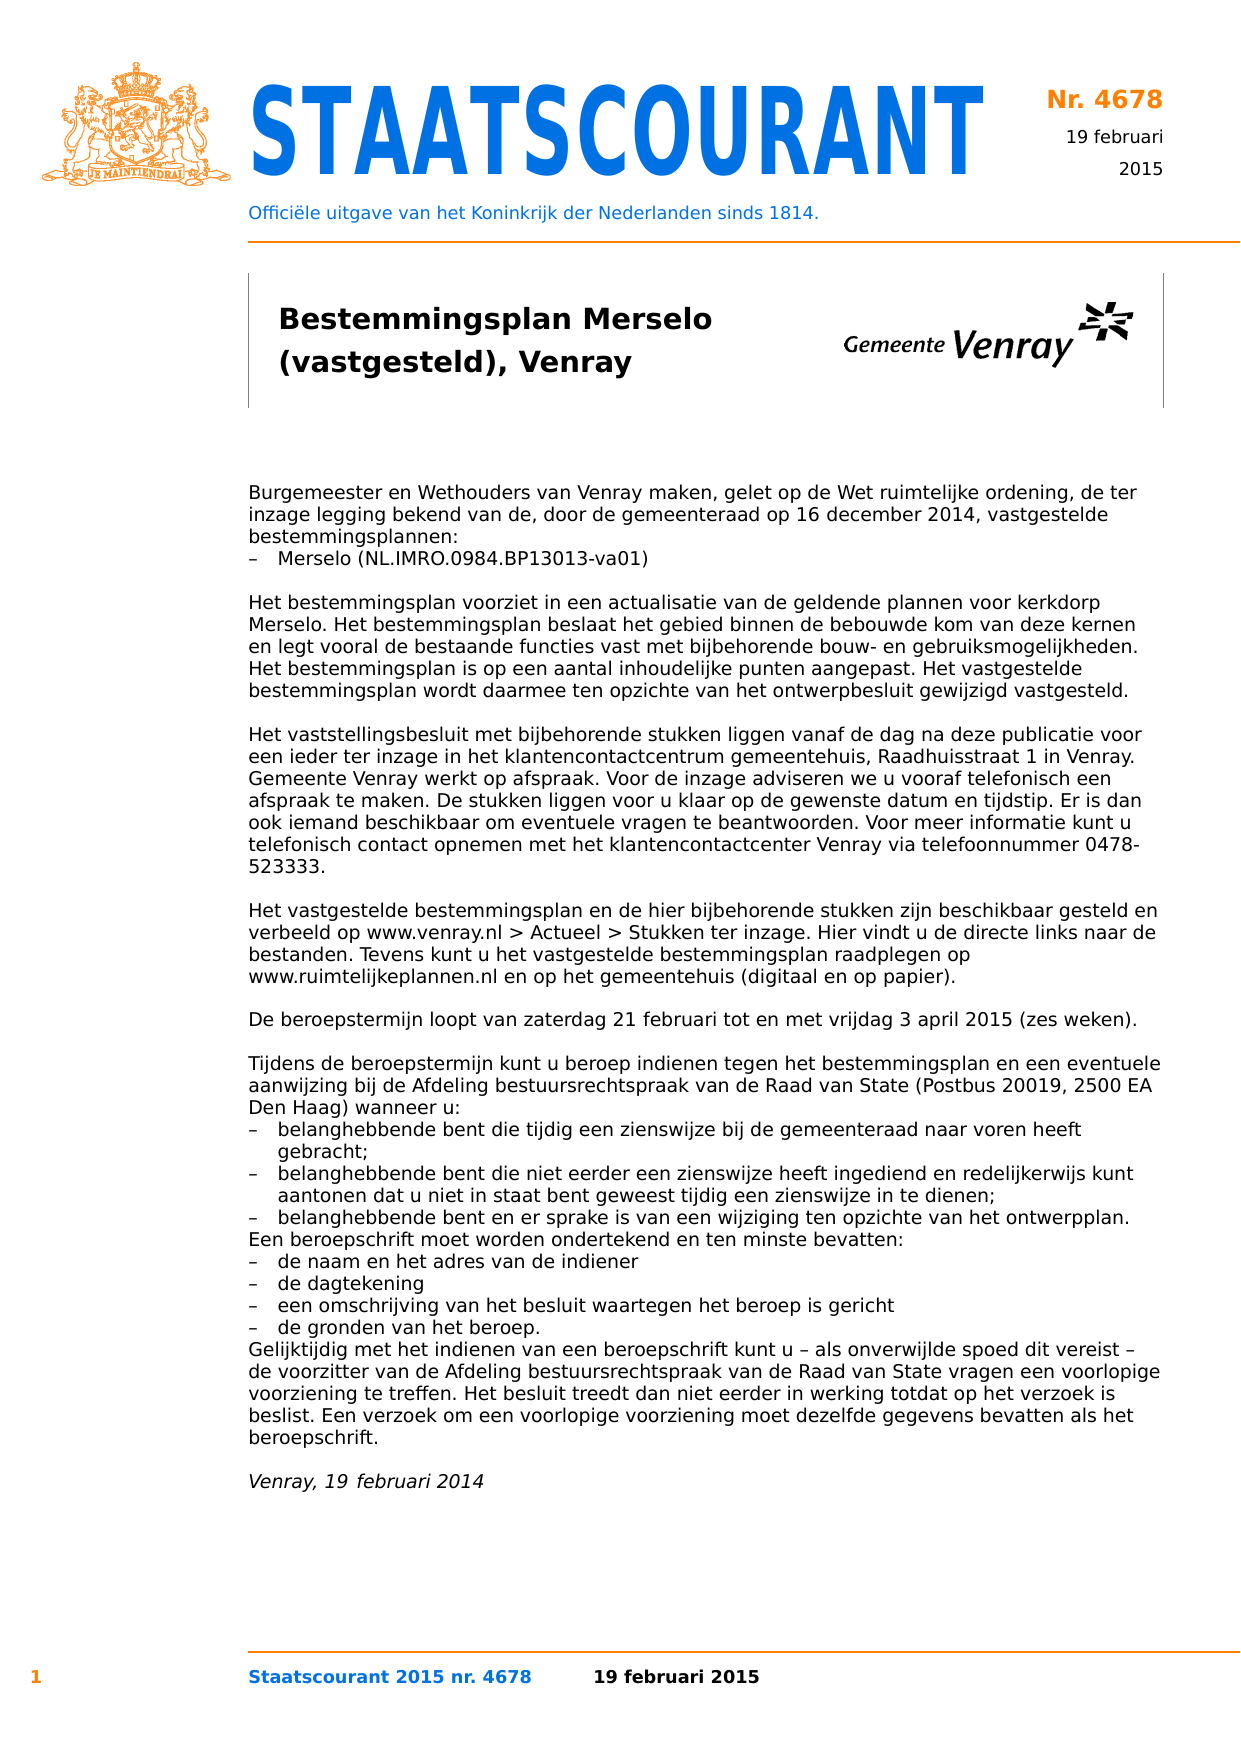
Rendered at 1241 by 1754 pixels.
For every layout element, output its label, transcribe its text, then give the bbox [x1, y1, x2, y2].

text Het vastgestelde bestemmingsplan en de hier bijbehorende stukken zijn beschikbaar gesteld en verbeeld op www.venray.nl > Actueel > Stukken ter inzage. Hier vindt u de directe links naar de bestanden. Tevens kunt u het vastgestelde bestemmingsplan raadplegen op www.ruimtelijkeplannen.nl en op het gemeentehuis (digitaal en op papier). [248, 899, 1163, 987]
text – belanghebbende bent die niet eerder een zienswijze heeft ingediend en redelijkerwijs kunt aantonen dat u niet in staat bent geweest tijdig een zienswijze in te dienen; [248, 1163, 1163, 1207]
picture [844, 302, 1134, 368]
table_cell 19 februari [998, 121, 1240, 153]
table_cell Officiële uitgave van het Koninkrijk der Nederlanden sinds 1814. [248, 203, 1240, 241]
text – de naam en het adres van de indiener [248, 1251, 1163, 1273]
text Burgemeester en Wethouders van Venray maken, gelet op de Wet ruimtelijke ordening, de ter inzage legging bekend van de, door de gemeenteraad op 16 december 2014, vastgestelde bestemmingsplannen: [248, 482, 1163, 548]
text Tijdens de beroepstermijn kunt u beroep indienen tegen het bestemmingsplan en een eventuele aanwijzing bij de Afdeling bestuursrechtspraak van de Raad van State (Postbus 20019, 2500 EA Den Haag) wanneer u: [248, 1053, 1163, 1119]
text Het bestemmingsplan voorziet in een actualisatie van de geldende plannen voor kerkdorp Merselo. Het bestemmingsplan beslaat het gebied binnen de bebouwde kom van deze kernen en legt vooral de bestaande functies vast met bijbehorende bouw- en gebruiksmogelijkheden. [248, 592, 1163, 658]
text – de dagtekening [248, 1273, 1163, 1295]
table_cell 2015 [998, 153, 1240, 203]
text Venray, 19 februari 2014 [248, 1471, 1163, 1493]
picture [41, 62, 231, 186]
table_header [25, 62, 248, 241]
subtitle Bestemmingsplan Merselo (vastgesteld), Venray [249, 273, 1163, 408]
text – belanghebbende bent en er sprake is van een wijziging ten opzichte van het ontwerpplan. [248, 1207, 1163, 1229]
text Gelijktijdig met het indienen van een beroepschrift kunt u – als onverwijlde spoed dit vereist – de voorzitter van de Afdeling bestuursrechtspraak van de Raad van State vragen een voorlopige voorziening te treffen. Het besluit treedt dan niet eerder in werking totdat op het verzoek is beslist. Een verzoek om een voorlopige voorziening moet dezelfde gegevens bevatten als het beroepschrift. [248, 1339, 1163, 1449]
text Het vaststellingsbesluit met bijbehorende stukken liggen vanaf de dag na deze publicatie voor een ieder ter inzage in het klantencontactcentrum gemeentehuis, Raadhuisstraat 1 in Venray. Gemeente Venray werkt op afspraak. Voor de inzage adviseren we u vooraf telefonisch een afspraak te maken. De stukken liggen voor u klaar op de gewenste datum en tijdstip. Er is dan ook iemand beschikbaar om eventuele vragen te beantwoorden. Voor meer informatie kunt u telefonisch contact opnemen met het klantencontactcenter Venray via telefoonnummer 0478-523333. [248, 724, 1163, 878]
table_header STAATSCOURANT [248, 62, 998, 203]
text – een omschrijving van het besluit waartegen het beroep is gericht [248, 1295, 1163, 1317]
text – belanghebbende bent die tijdig een zienswijze bij de gemeenteraad naar voren heeft gebracht; [248, 1119, 1163, 1163]
text – Merselo (NL.IMRO.0984.BP13013-va01) [248, 548, 1163, 570]
text De beroepstermijn loopt van zaterdag 21 februari tot en met vrijdag 3 april 2015 (zes weken). [248, 1009, 1163, 1031]
table_header Nr. 4678 [998, 62, 1240, 121]
text Het bestemmingsplan is op een aantal inhoudelijke punten aangepast. Het vastgestelde bestemmingsplan wordt daarmee ten opzichte van het ontwerpbesluit gewijzigd vastgesteld. [248, 658, 1163, 702]
text Een beroepschrift moet worden ondertekend en ten minste bevatten: [248, 1229, 1163, 1251]
text – de gronden van het beroep. [248, 1317, 1163, 1339]
